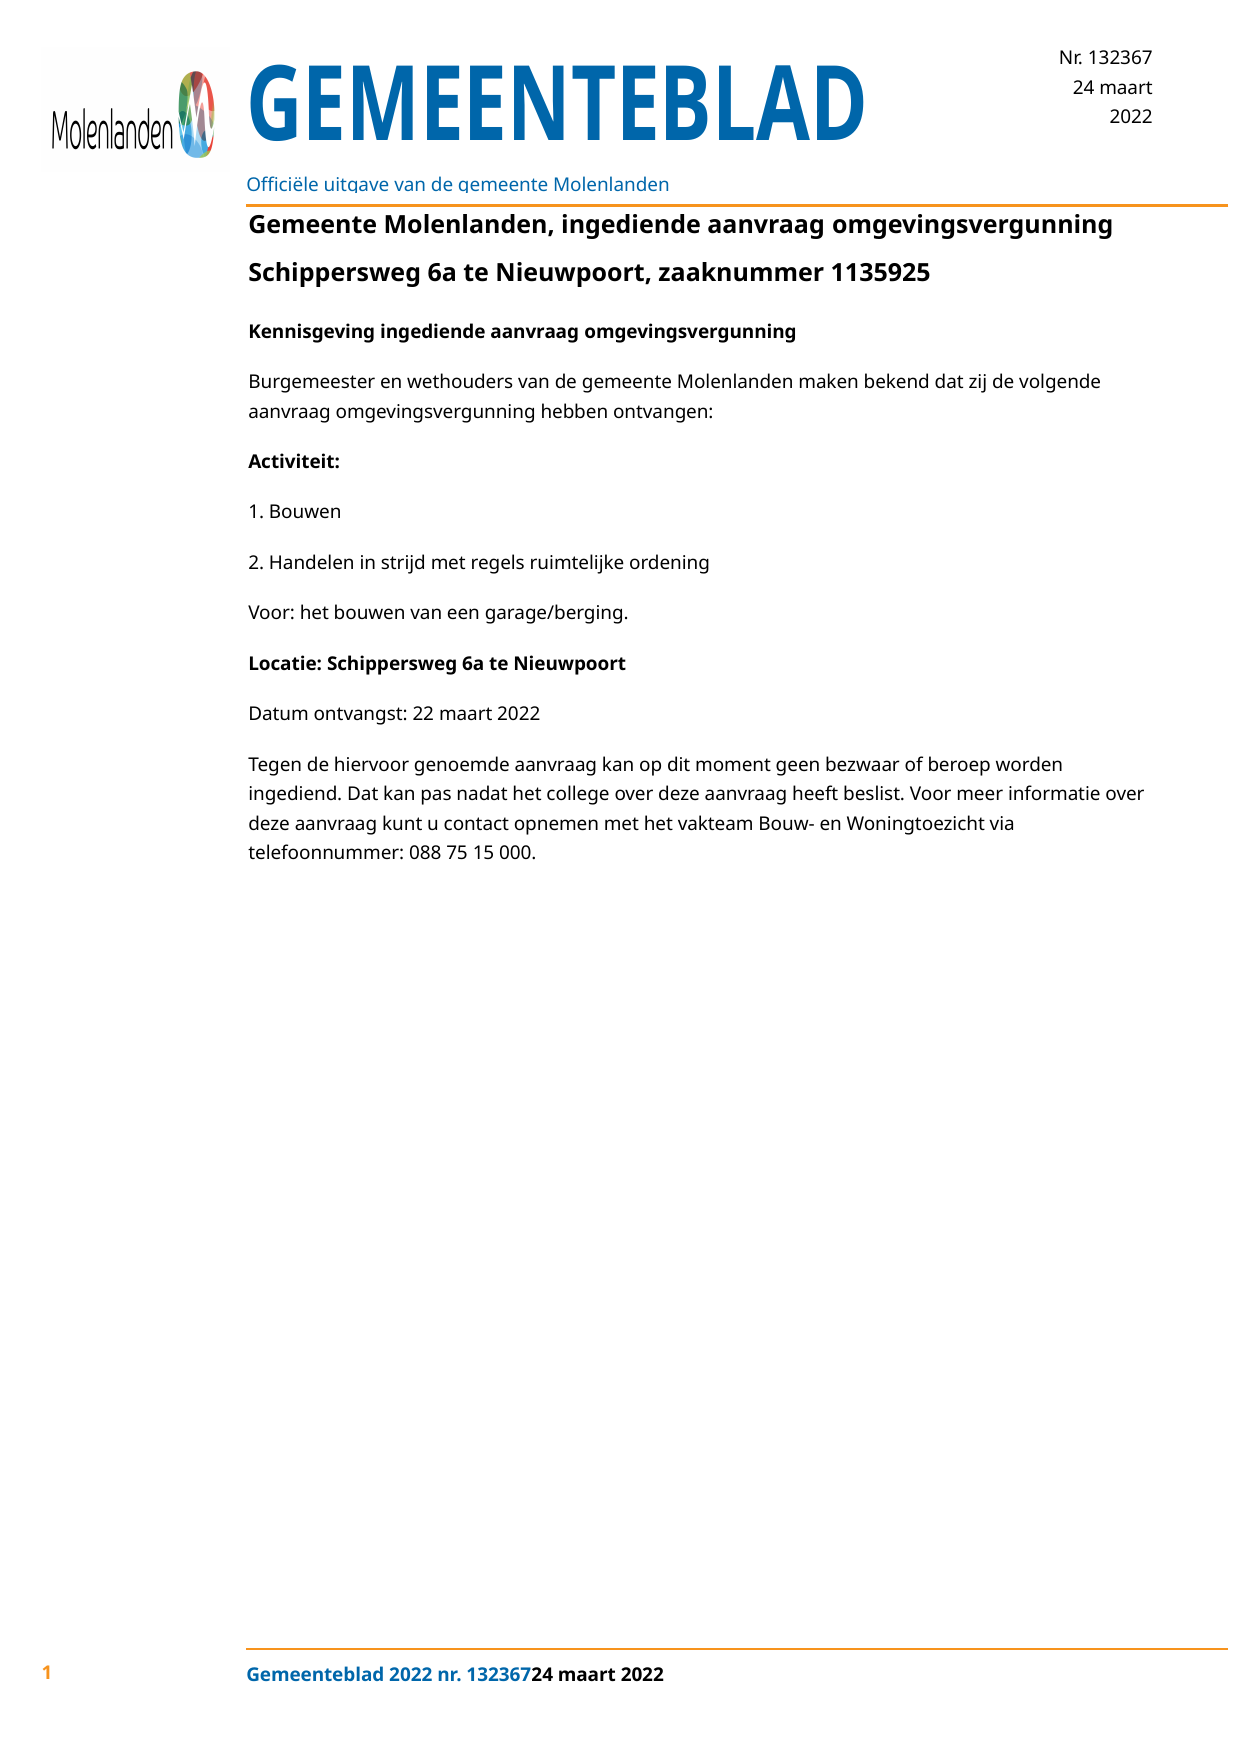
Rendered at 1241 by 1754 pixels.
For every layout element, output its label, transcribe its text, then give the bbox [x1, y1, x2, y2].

text Voor: het bouwen van een garage/berging. [248, 599, 1152, 625]
text 2. Handelen in strijd met regels ruimtelijke ordening [248, 549, 1152, 575]
text Locatie: Schippersweg 6a te Nieuwpoort [248, 650, 1152, 676]
text Gemeente Molenlanden, ingediende aanvraag omgevingsvergunning Schippersweg 6a te Nieuwpoort, zaaknummer 1135925 [248, 207, 1152, 288]
text Burgemeester en wethouders van de gemeente Molenlanden maken bekend dat zij de volgende aanvraag omgevingsvergunning hebben ontvangen: [248, 368, 1152, 424]
text 1. Bouwen [248, 499, 1152, 524]
text Tegen de hiervoor genoemde aanvraag kan op dit moment geen bezwaar of beroep worden ingediend. Dat kan pas nadat het college over deze aanvraag heeft beslist. Voor meer informatie over deze aanvraag kunt u contact opnemen met het vakteam Bouw- en Woningtoezicht via telefoonnummer: 088 75 15 000. [248, 751, 1152, 865]
text Kennisgeving ingediende aanvraag omgevingsvergunning [248, 318, 1152, 344]
picture [41, 47, 231, 172]
text Activiteit: [248, 448, 1152, 474]
text Datum ontvangst: 22 maart 2022 [248, 700, 1152, 726]
